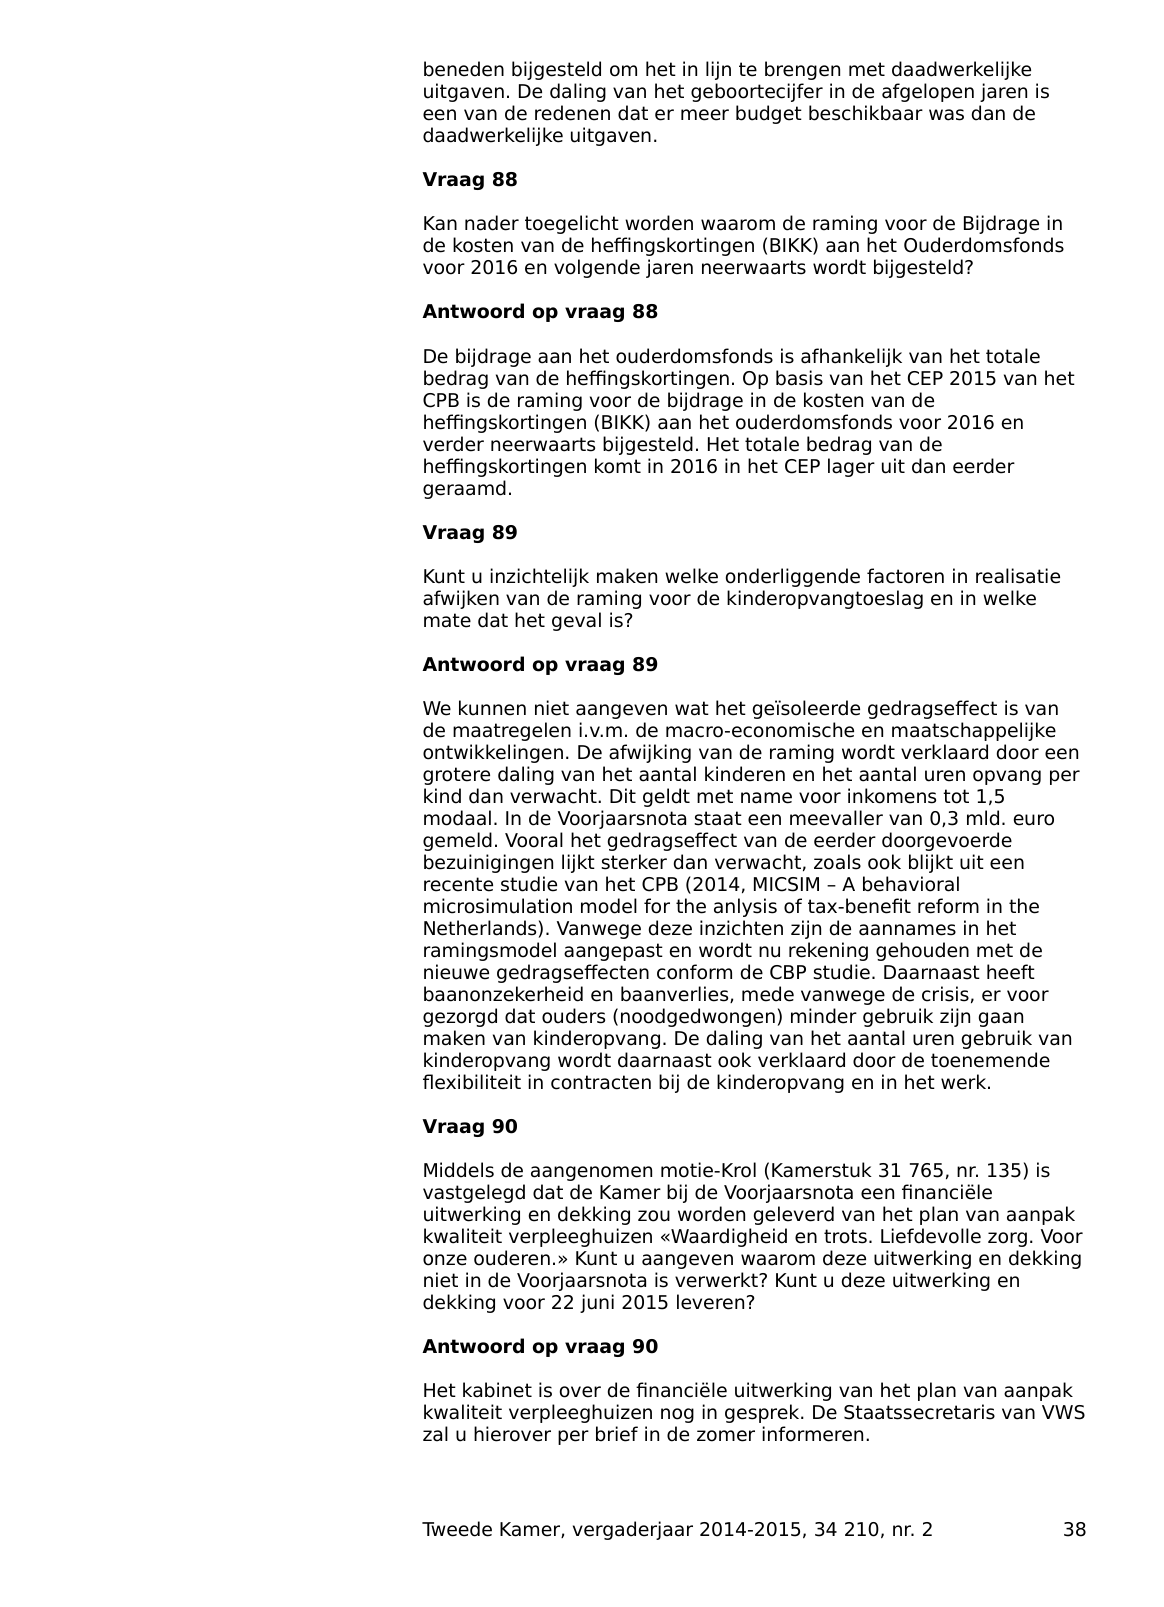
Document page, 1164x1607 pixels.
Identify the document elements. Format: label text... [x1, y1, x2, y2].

text Kunt u inzichtelijk maken welke onderliggende factoren in realisatie afwijken van de raming voor de kinderopvangtoeslag en in welke mate dat het geval is? [422, 566, 1087, 632]
subtitle Vraag 88 [422, 169, 1087, 191]
text We kunnen niet aangeven wat het geïsoleerde gedragseffect is van de maatregelen i.v.m. de macro-economische en maatschappelijke ontwikkelingen. De afwijking van de raming wordt verklaard door een grotere daling van het aantal kinderen en het aantal uren opvang per kind dan verwacht. Dit geldt met name voor inkomens tot 1,5 modaal. In de Voorjaarsnota staat een meevaller van 0,3 mld. euro gemeld. Vooral het gedragseffect van de eerder doorgevoerde bezuinigingen lijkt sterker dan verwacht, zoals ook blijkt uit een recente studie van het CPB (2014, MICSIM – A behavioral microsimulation model for the anlysis of tax-benefit reform in the Netherlands). Vanwege deze inzichten zijn de aannames in het ramingsmodel aangepast en wordt nu rekening gehouden met de nieuwe gedragseffecten conform de CBP studie. Daarnaast heeft baanonzekerheid en baanverlies, mede vanwege de crisis, er voor gezorgd dat ouders (noodgedwongen) minder gebruik zijn gaan maken van kinderopvang. De daling van het aantal uren gebruik van kinderopvang wordt daarnaast ook verklaard door de toenemende flexibiliteit in contracten bij de kinderopvang en in het werk. [422, 698, 1087, 1094]
subtitle Vraag 90 [422, 1116, 1087, 1138]
text De bijdrage aan het ouderdomsfonds is afhankelijk van het totale bedrag van de heffingskortingen. Op basis van het CEP 2015 van het CPB is de raming voor de bijdrage in de kosten van de heffingskortingen (BIKK) aan het ouderdomsfonds voor 2016 en verder neerwaarts bijgesteld. Het totale bedrag van de heffingskortingen komt in 2016 in het CEP lager uit dan eerder geraamd. [422, 346, 1087, 499]
subtitle Antwoord op vraag 90 [422, 1336, 1087, 1358]
subtitle Vraag 89 [422, 522, 1087, 544]
text Kan nader toegelicht worden waarom de raming voor de Bijdrage in de kosten van de heffingskortingen (BIKK) aan het Ouderdomsfonds voor 2016 en volgende jaren neerwaarts wordt bijgesteld? [422, 213, 1087, 279]
subtitle Antwoord op vraag 88 [422, 301, 1087, 323]
subtitle Antwoord op vraag 89 [422, 654, 1087, 676]
text beneden bijgesteld om het in lijn te brengen met daadwerkelijke uitgaven. De daling van het geboortecijfer in de afgelopen jaren is een van de redenen dat er meer budget beschikbaar was dan de daadwerkelijke uitgaven. [422, 59, 1087, 147]
text Middels de aangenomen motie-Krol (Kamerstuk 31 765, nr. 135) is vastgelegd dat de Kamer bij de Voorjaarsnota een financiële uitwerking en dekking zou worden geleverd van het plan van aanpak kwaliteit verpleeghuizen «Waardigheid en trots. Liefdevolle zorg. Voor onze ouderen.» Kunt u aangeven waarom deze uitwerking en dekking niet in de Voorjaarsnota is verwerkt? Kunt u deze uitwerking en dekking voor 22 juni 2015 leveren? [422, 1160, 1087, 1314]
text Het kabinet is over de financiële uitwerking van het plan van aanpak kwaliteit verpleeghuizen nog in gesprek. De Staatssecretaris van VWS zal u hierover per brief in de zomer informeren. [422, 1380, 1087, 1446]
